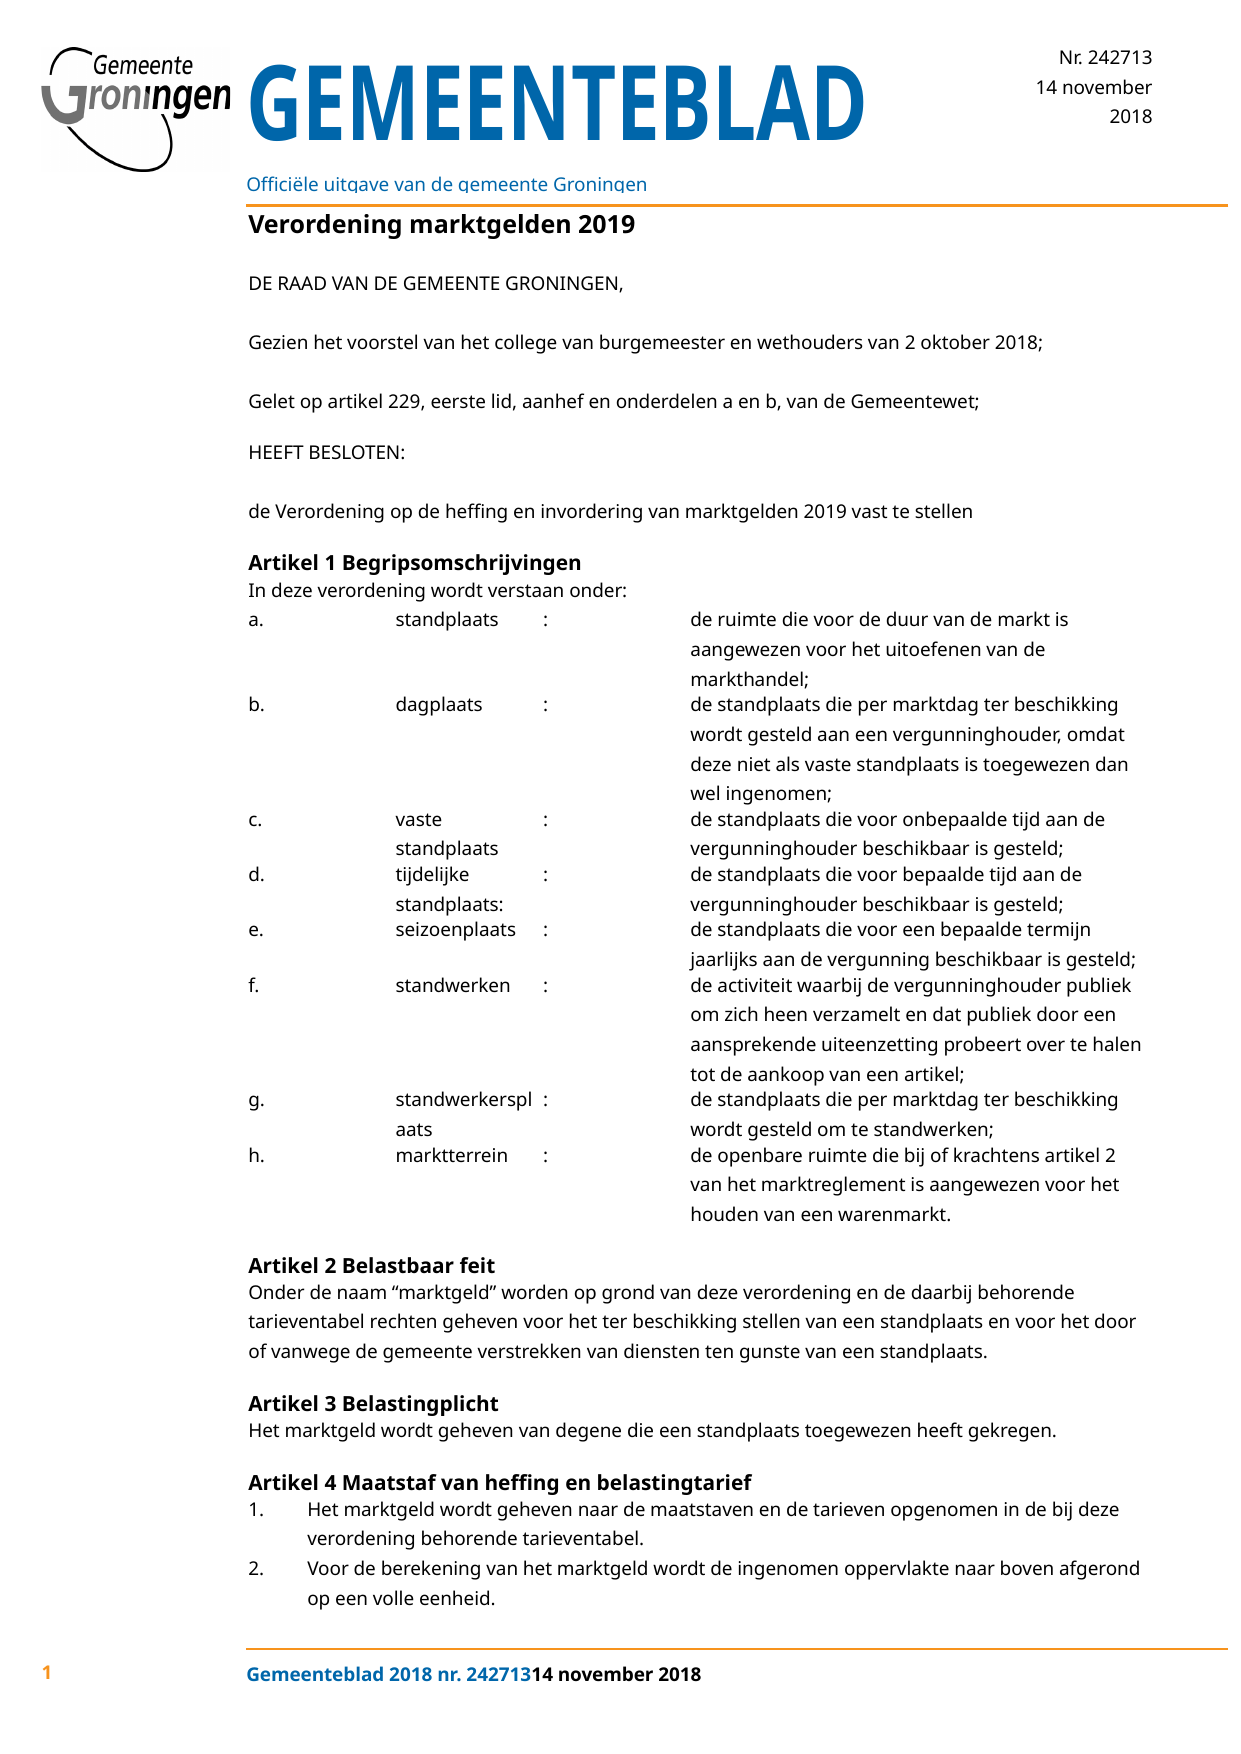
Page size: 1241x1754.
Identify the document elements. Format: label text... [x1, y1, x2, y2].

table_cell seizoenplaats [395, 917, 543, 972]
text Onder de naam “marktgeld” worden op grond van deze verordening en de daarbij behorende tarieventabel rechten geheven voor het ter beschikking stellen van een standplaats en voor het door of vanwege de gemeente verstrekken van diensten ten gunste van een standplaats. [248, 1279, 1152, 1364]
table_cell f. [248, 972, 395, 1086]
table_cell : [543, 861, 690, 917]
table_cell de standplaats die per marktdag ter beschikking wordt gesteld aan een vergunninghouder, omdat deze niet als vaste standplaats is toegewezen dan wel ingenomen; [690, 692, 1152, 806]
table_header standplaats [395, 607, 543, 692]
table_cell g. [248, 1086, 395, 1142]
table_header de ruimte die voor de duur van de markt is aangewezen voor het uitoefenen van de markthandel; [690, 607, 1152, 692]
table_cell de openbare ruimte die bij of krachtens artikel 2 van het marktreglement is aangewezen voor het houden van een warenmarkt. [690, 1142, 1152, 1227]
text de Verordening op de heffing en invordering van marktgelden 2019 vast te stellen [248, 498, 1152, 524]
table_cell : [543, 692, 690, 806]
text Het marktgeld wordt geheven van degene die een standplaats toegewezen heeft gekregen. [248, 1417, 1152, 1443]
text In deze verordening wordt verstaan onder: [248, 577, 1152, 603]
text Verordening marktgelden 2019 [248, 207, 1152, 241]
list Voor de berekening van het marktgeld wordt de ingenomen oppervlakte naar boven afgerond op een volle eenheid. [248, 1555, 1152, 1611]
text Artikel 1 Begripsomschrijvingen [248, 548, 1152, 577]
text Gelet op artikel 229, eerste lid, aanhef en onderdelen a en b, van de Gemeentewet; [248, 389, 1152, 414]
table_cell de standplaats die voor een bepaalde termijn jaarlijks aan de vergunning beschikbaar is gesteld; [690, 917, 1152, 972]
table_cell vaste standplaats [395, 806, 543, 861]
table_header : [543, 607, 690, 692]
text Gezien het voorstel van het college van burgemeester en wethouders van 2 oktober 2018; [248, 329, 1152, 355]
table_cell de standplaats die voor bepaalde tijd aan de vergunninghouder beschikbaar is gesteld; [690, 861, 1152, 917]
table_cell b. [248, 692, 395, 806]
table_cell dagplaats [395, 692, 543, 806]
table_cell : [543, 917, 690, 972]
table_cell de standplaats die voor onbepaalde tijd aan de vergunninghouder beschikbaar is gesteld; [690, 806, 1152, 861]
table_cell : [543, 1086, 690, 1142]
text DE RAAD VAN DE GEMEENTE GRONINGEN, [248, 270, 1152, 296]
table_cell standwerken [395, 972, 543, 1086]
text Artikel 3 Belastingplicht [248, 1389, 1152, 1417]
table_cell e. [248, 917, 395, 972]
table_cell : [543, 1142, 690, 1227]
table_cell : [543, 972, 690, 1086]
table_cell d. [248, 861, 395, 917]
picture [41, 47, 231, 172]
text Artikel 4 Maatstaf van heffing en belastingtarief [248, 1468, 1152, 1496]
table_cell : [543, 806, 690, 861]
table_cell c. [248, 806, 395, 861]
table_cell de activiteit waarbij de vergunninghouder publiek om zich heen verzamelt en dat publiek door een aansprekende uiteenzetting probeert over te halen tot de aankoop van een artikel; [690, 972, 1152, 1086]
table_cell standwerkersplaats [395, 1086, 543, 1142]
table_cell de standplaats die per marktdag ter beschikking wordt gesteld om te standwerken; [690, 1086, 1152, 1142]
table_header a. [248, 607, 395, 692]
table_cell tijdelijke standplaats: [395, 861, 543, 917]
text Artikel 2 Belastbaar feit [248, 1251, 1152, 1279]
text HEEFT BESLOTEN: [248, 439, 1152, 465]
list Het marktgeld wordt geheven naar de maatstaven en de tarieven opgenomen in de bij deze verordening behorende tarieventabel. [248, 1496, 1152, 1551]
table_cell marktterrein [395, 1142, 543, 1227]
table_cell h. [248, 1142, 395, 1227]
